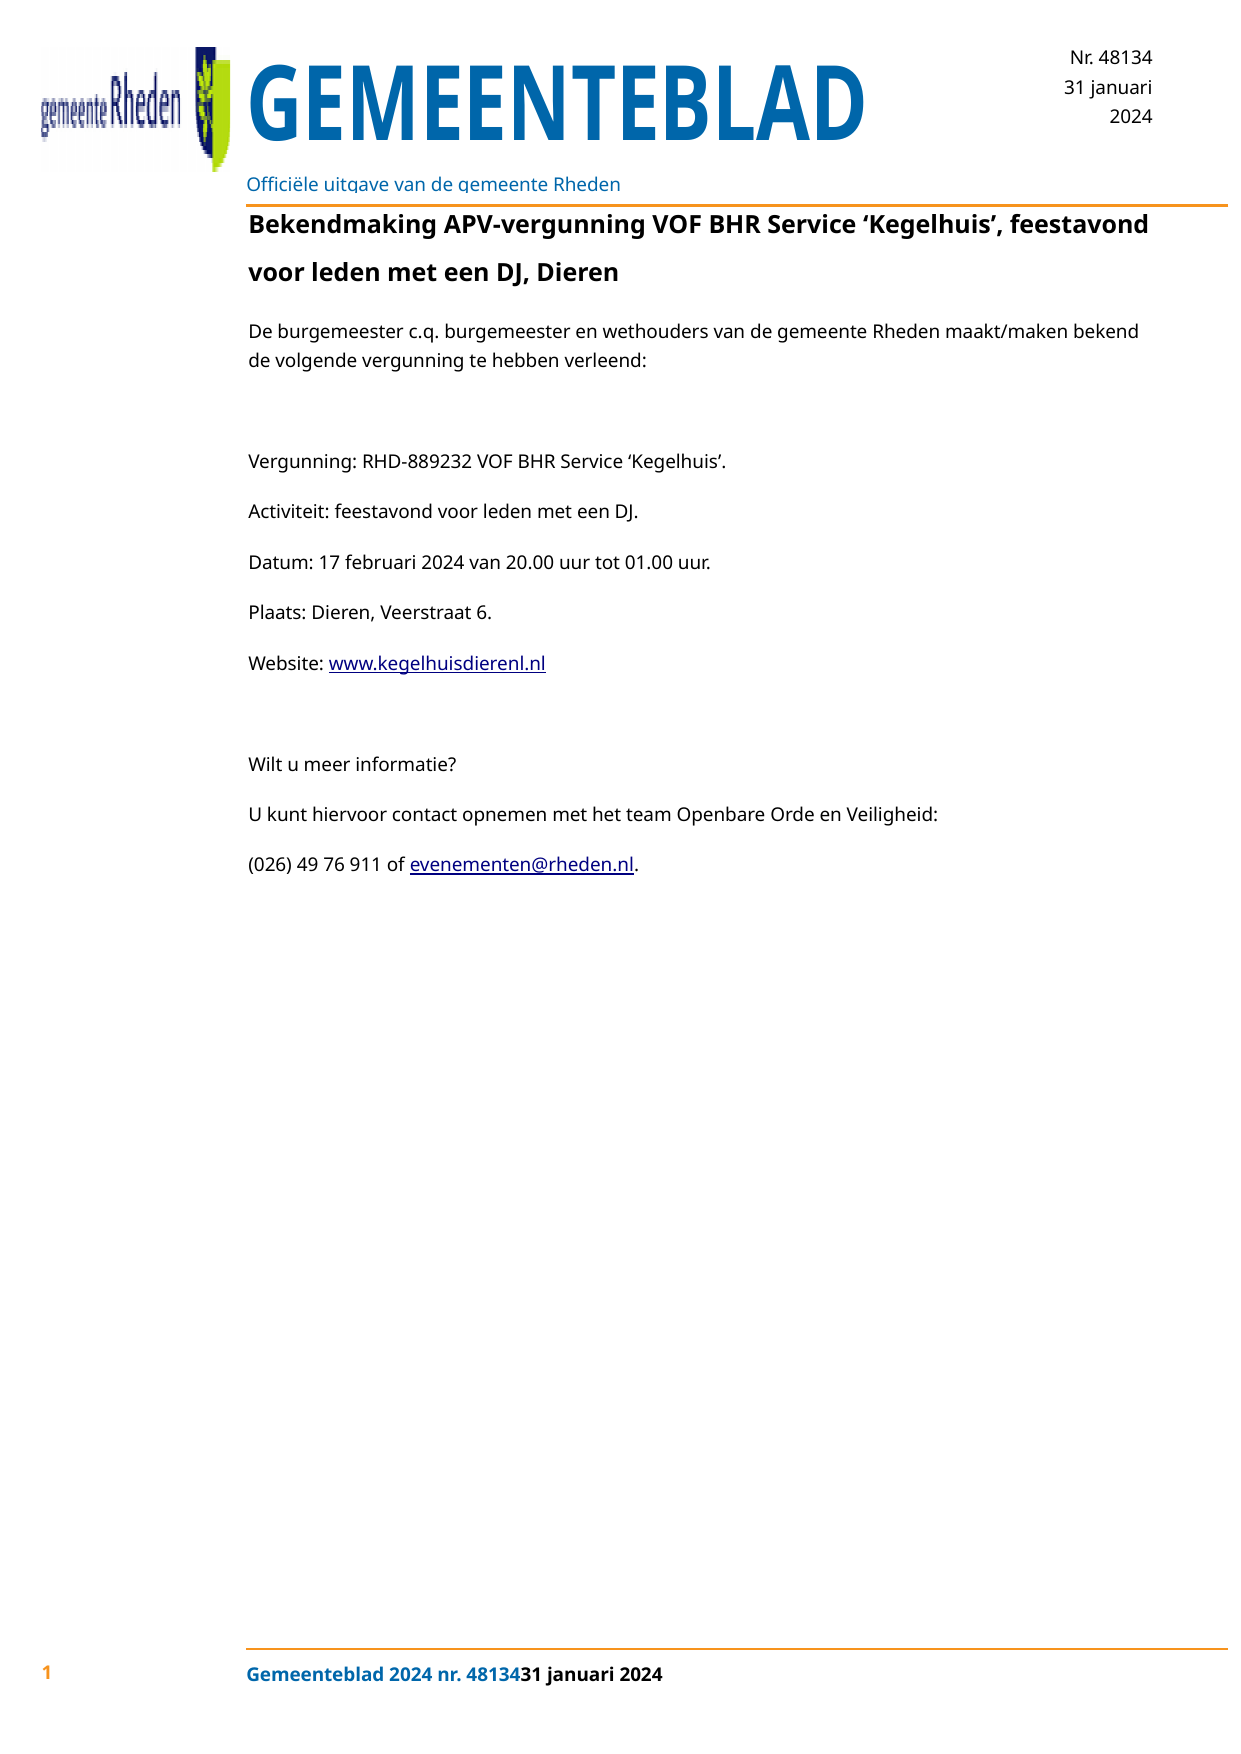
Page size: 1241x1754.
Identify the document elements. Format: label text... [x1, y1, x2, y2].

text Wilt u meer informatie? [248, 751, 1152, 777]
text U kunt hiervoor contact opnemen met het team Openbare Orde en Veiligheid: [248, 801, 1152, 827]
text De burgemeester c.q. burgemeester en wethouders van de gemeente Rheden maakt/maken bekend de volgende vergunning te hebben verleend: [248, 318, 1152, 373]
text Bekendmaking APV-vergunning VOF BHR Service ‘Kegelhuis’, feestavond voor leden met een DJ, Dieren [248, 207, 1152, 288]
text (026) 49 76 911 of evenementen@rheden.nl. [248, 852, 1152, 877]
text Activiteit: feestavond voor leden met een DJ. [248, 499, 1152, 524]
text Vergunning: RHD-889232 VOF BHR Service ‘Kegelhuis’. [248, 448, 1152, 474]
picture [41, 47, 231, 172]
text Website: www.kegelhuisdierenl.nl [248, 650, 1152, 676]
text Datum: 17 februari 2024 van 20.00 uur tot 01.00 uur. [248, 549, 1152, 575]
text Plaats: Dieren, Veerstraat 6. [248, 599, 1152, 625]
